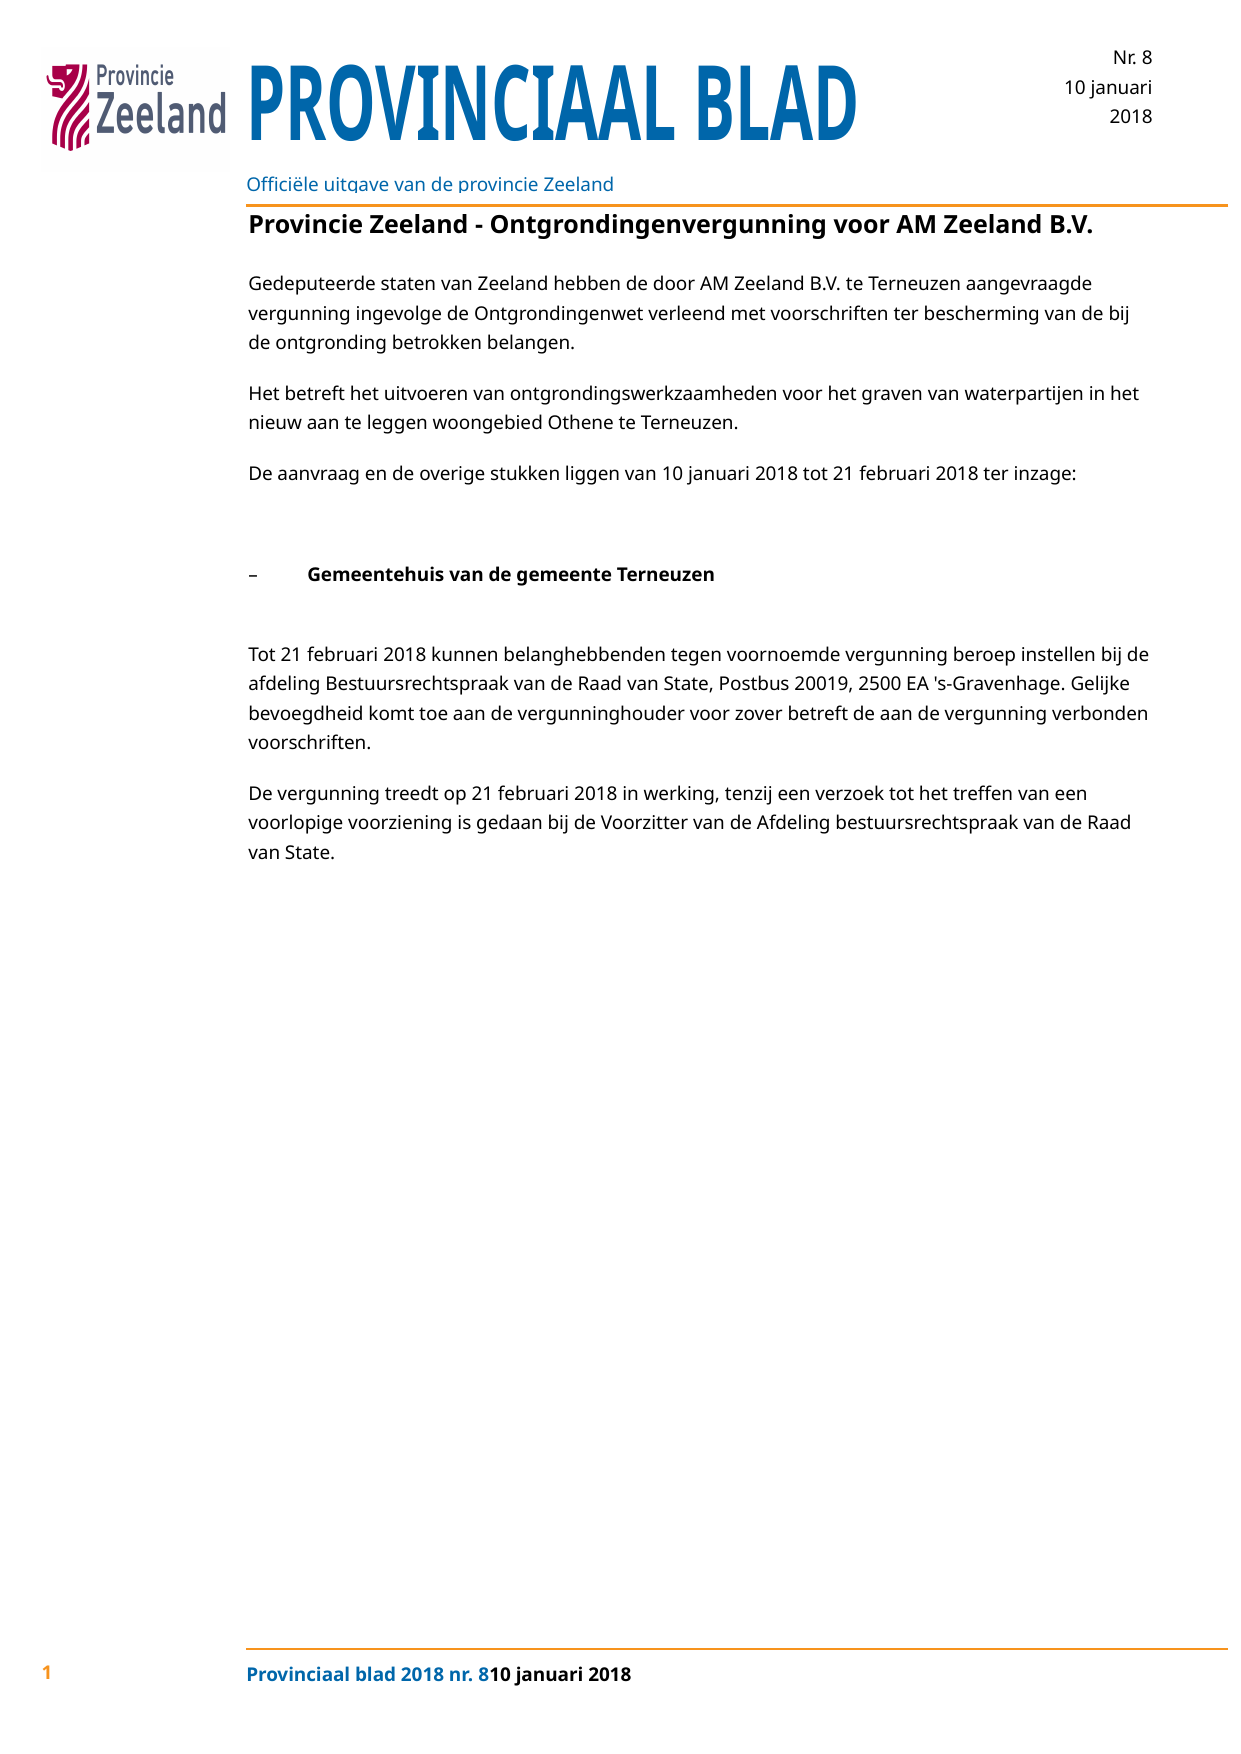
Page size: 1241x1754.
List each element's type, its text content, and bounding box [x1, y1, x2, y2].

text Gedeputeerde staten van Zeeland hebben de door AM Zeeland B.V. te Terneuzen aangevraagde vergunning ingevolge de Ontgrondingenwet verleend met voorschriften ter bescherming van de bij de ontgronding betrokken belangen. [248, 270, 1152, 355]
text Het betreft het uitvoeren van ontgrondingswerkzaamheden voor het graven van waterpartijen in het nieuw aan te leggen woongebied Othene te Terneuzen. [248, 380, 1152, 435]
text Tot 21 februari 2018 kunnen belanghebbenden tegen voornoemde vergunning beroep instellen bij de afdeling Bestuursrechtspraak van de Raad van State, Postbus 20019, 2500 EA 's-Gravenhage. Gelijke bevoegdheid komt toe aan de vergunninghouder voor zover betreft de aan de vergunning verbonden voorschriften. [248, 641, 1152, 755]
text De vergunning treedt op 21 februari 2018 in werking, tenzij een verzoek tot het treffen van een voorlopige voorziening is gedaan bij de Voorzitter van de Afdeling bestuursrechtspraak van de Raad van State. [248, 780, 1152, 865]
text De aanvraag en de overige stukken liggen van 10 januari 2018 tot 21 februari 2018 ter inzage: [248, 460, 1152, 486]
text Provincie Zeeland - Ontgrondingenvergunning voor AM Zeeland B.V. [248, 207, 1152, 241]
list Gemeentehuis van de gemeente Terneuzen [248, 561, 1152, 586]
picture [41, 47, 231, 172]
